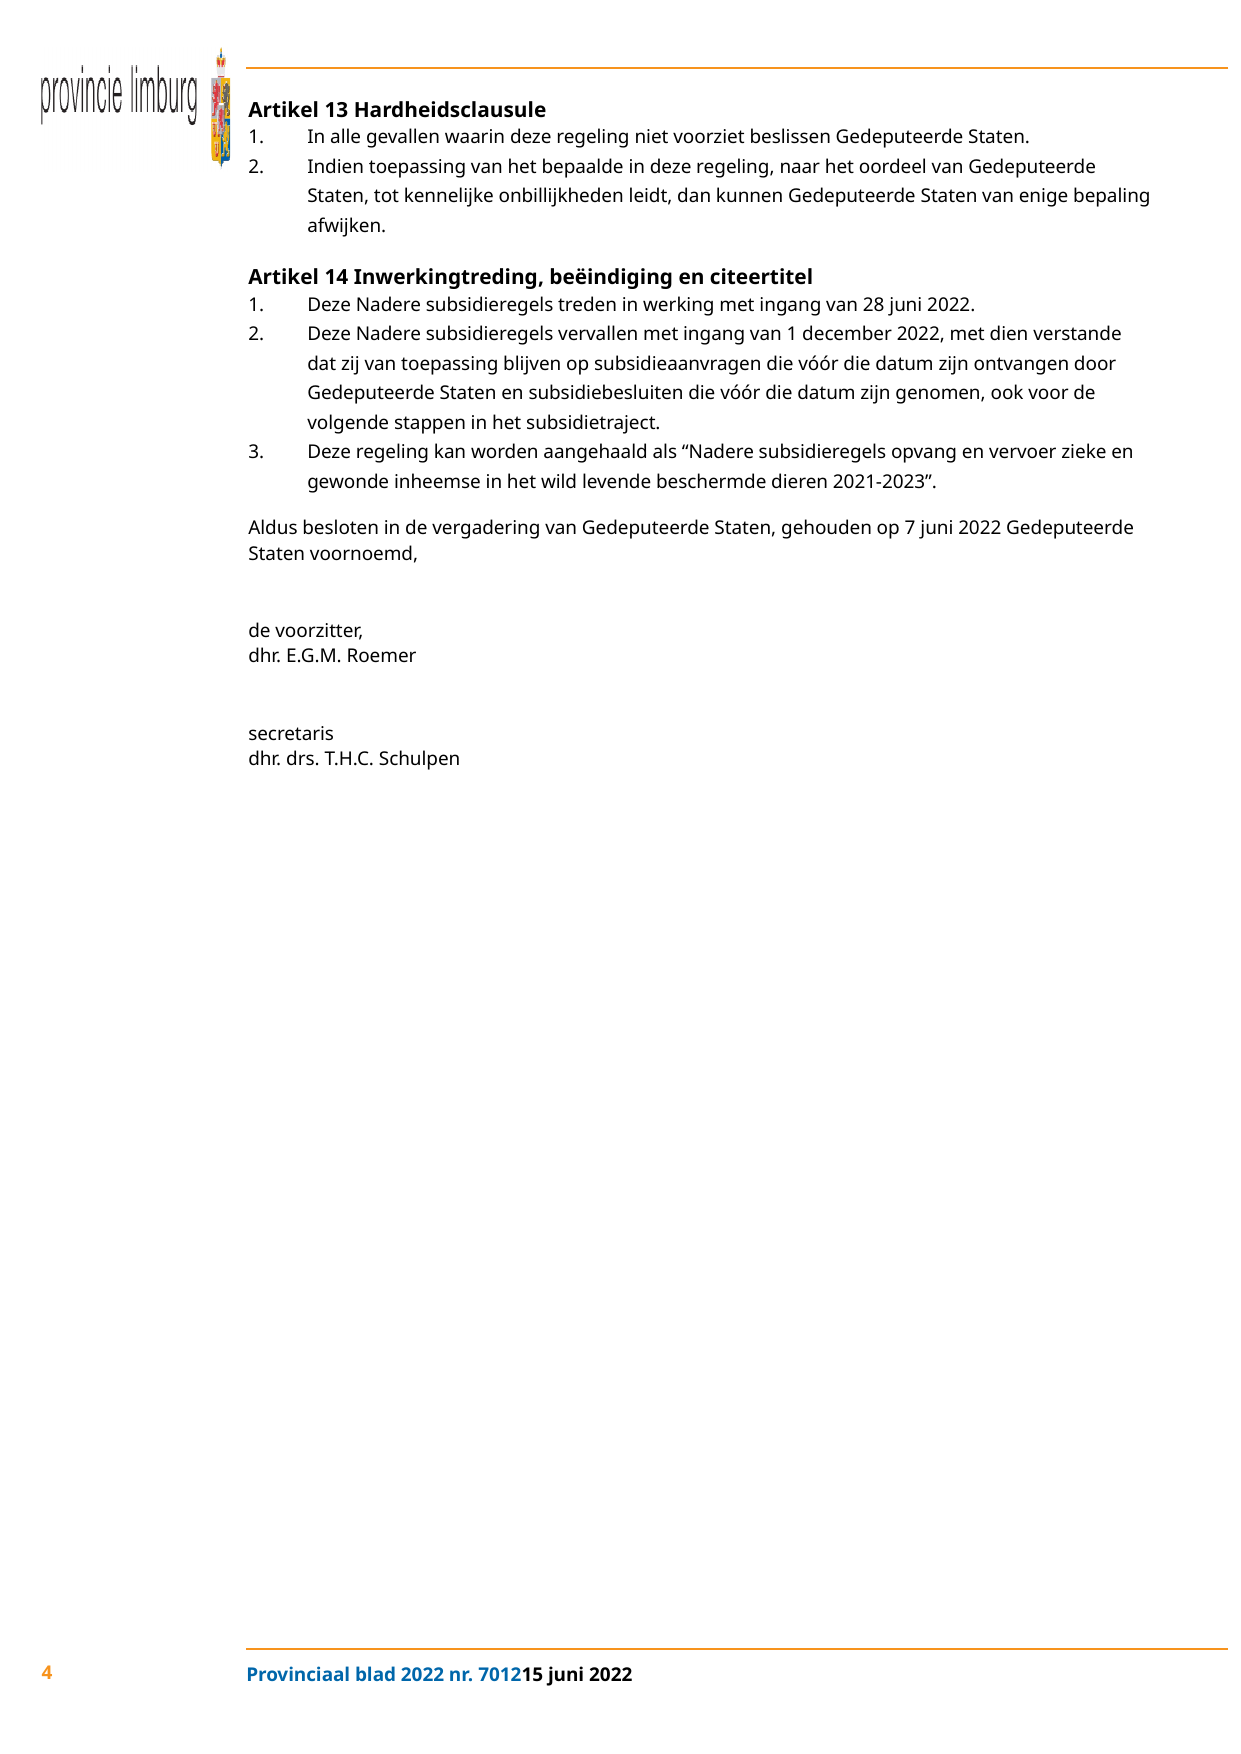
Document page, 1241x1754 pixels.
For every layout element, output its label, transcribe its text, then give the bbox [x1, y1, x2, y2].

text dhr. drs. T.H.C. Schulpen [248, 746, 1152, 771]
text dhr. E.G.M. Roemer [248, 643, 1152, 668]
list Deze Nadere subsidieregels treden in werking met ingang van 28 juni 2022. [248, 291, 1152, 317]
list Indien toepassing van het bepaalde in deze regeling, naar het oordeel van Gedeputeerde Staten, tot kennelijke onbillijkheden leidt, dan kunnen Gedeputeerde Staten van enige bepaling afwijken. [248, 153, 1152, 238]
list In alle gevallen waarin deze regeling niet voorziet beslissen Gedeputeerde Staten. [248, 123, 1152, 149]
text Artikel 13 Hardheidsclausule [248, 95, 1152, 123]
text de voorzitter, [248, 617, 1152, 643]
text Aldus besloten in de vergadering van Gedeputeerde Staten, gehouden op 7 juni 2022 Gedeputeerde Staten voornoemd, [248, 514, 1152, 565]
text Artikel 14 Inwerkingtreding, beëindiging en citeertitel [248, 262, 1152, 291]
picture [41, 47, 231, 172]
text secretaris [248, 720, 1152, 746]
list Deze regeling kan worden aangehaald als “Nadere subsidieregels opvang en vervoer zieke en gewonde inheemse in het wild levende beschermde dieren 2021-2023”. [248, 439, 1152, 494]
list Deze Nadere subsidieregels vervallen met ingang van 1 december 2022, met dien verstande dat zij van toepassing blijven op subsidieaanvragen die vóór die datum zijn ontvangen door Gedeputeerde Staten en subsidiebesluiten die vóór die datum zijn genomen, ook voor de volgende stappen in het subsidietraject. [248, 320, 1152, 435]
